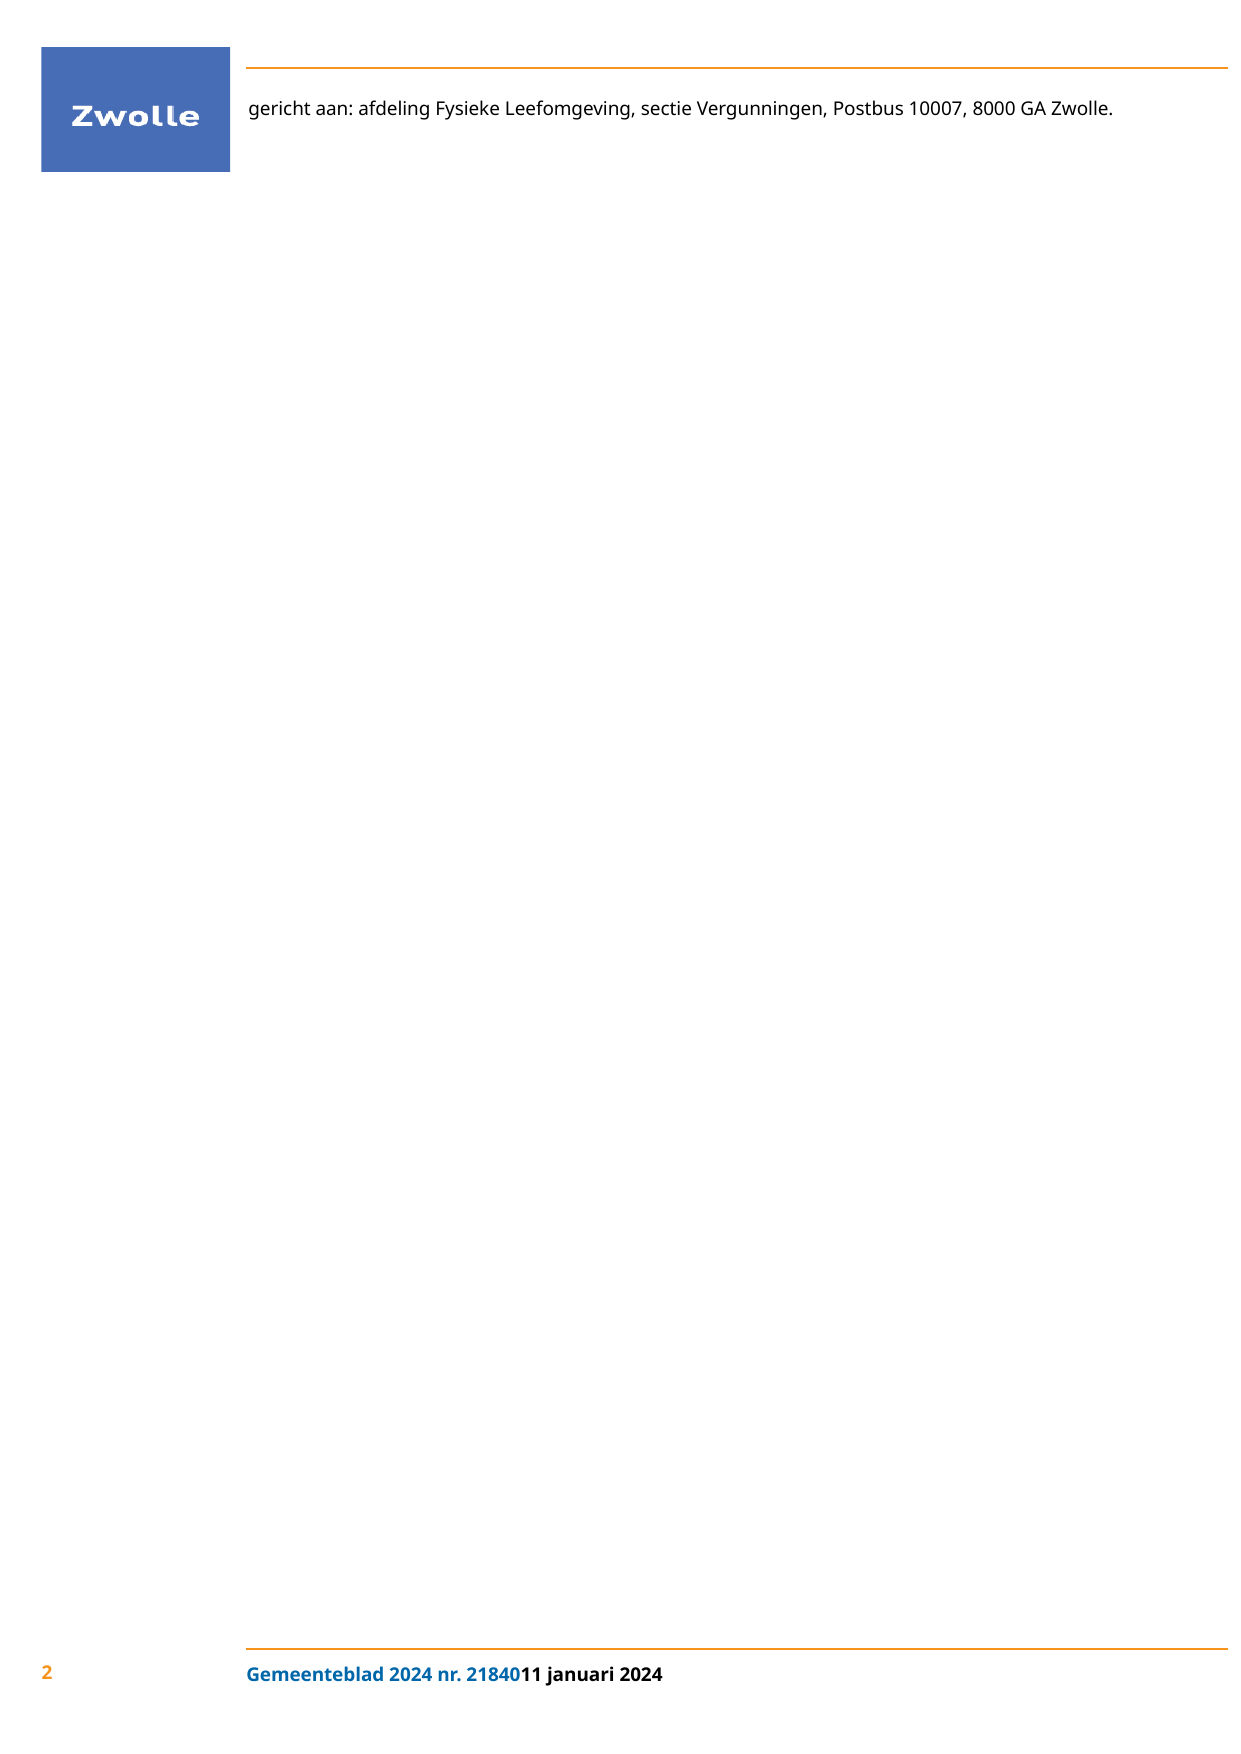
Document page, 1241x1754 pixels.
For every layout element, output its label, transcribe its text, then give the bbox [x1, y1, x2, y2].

text gericht aan: afdeling Fysieke Leefomgeving, sectie Vergunningen, Postbus 10007, 8000 GA Zwolle. [248, 95, 1152, 121]
picture [41, 47, 231, 172]
